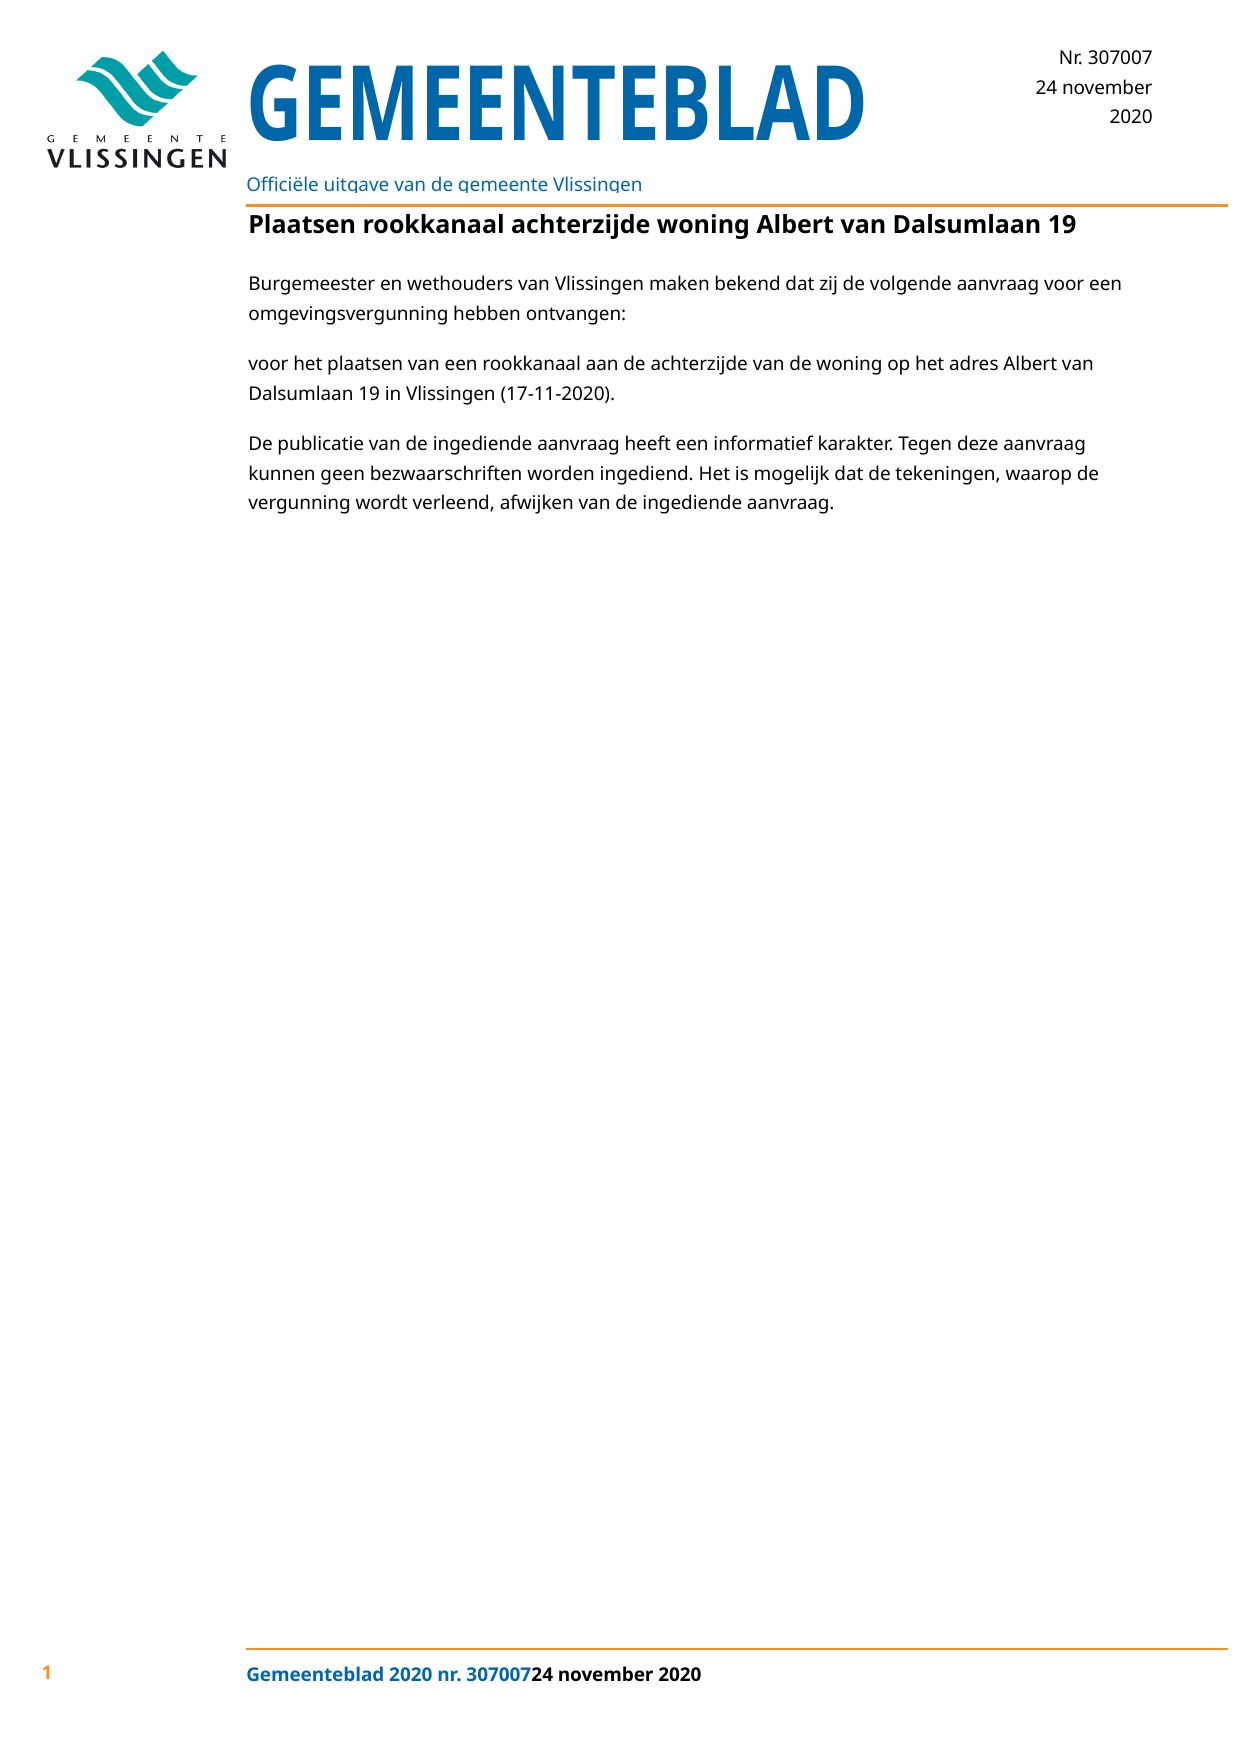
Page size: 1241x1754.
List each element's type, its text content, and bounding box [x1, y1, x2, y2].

text voor het plaatsen van een rookkanaal aan de achterzijde van de woning op het adres Albert van Dalsumlaan 19 in Vlissingen (17-11-2020). [248, 350, 1152, 406]
picture [41, 47, 231, 172]
text Burgemeester en wethouders van Vlissingen maken bekend dat zij de volgende aanvraag voor een omgevingsvergunning hebben ontvangen: [248, 270, 1152, 326]
text Plaatsen rookkanaal achterzijde woning Albert van Dalsumlaan 19 [248, 207, 1152, 241]
text De publicatie van de ingediende aanvraag heeft een informatief karakter. Tegen deze aanvraag kunnen geen bezwaarschriften worden ingediend. Het is mogelijk dat de tekeningen, waarop de vergunning wordt verleend, afwijken van de ingediende aanvraag. [248, 430, 1152, 515]
